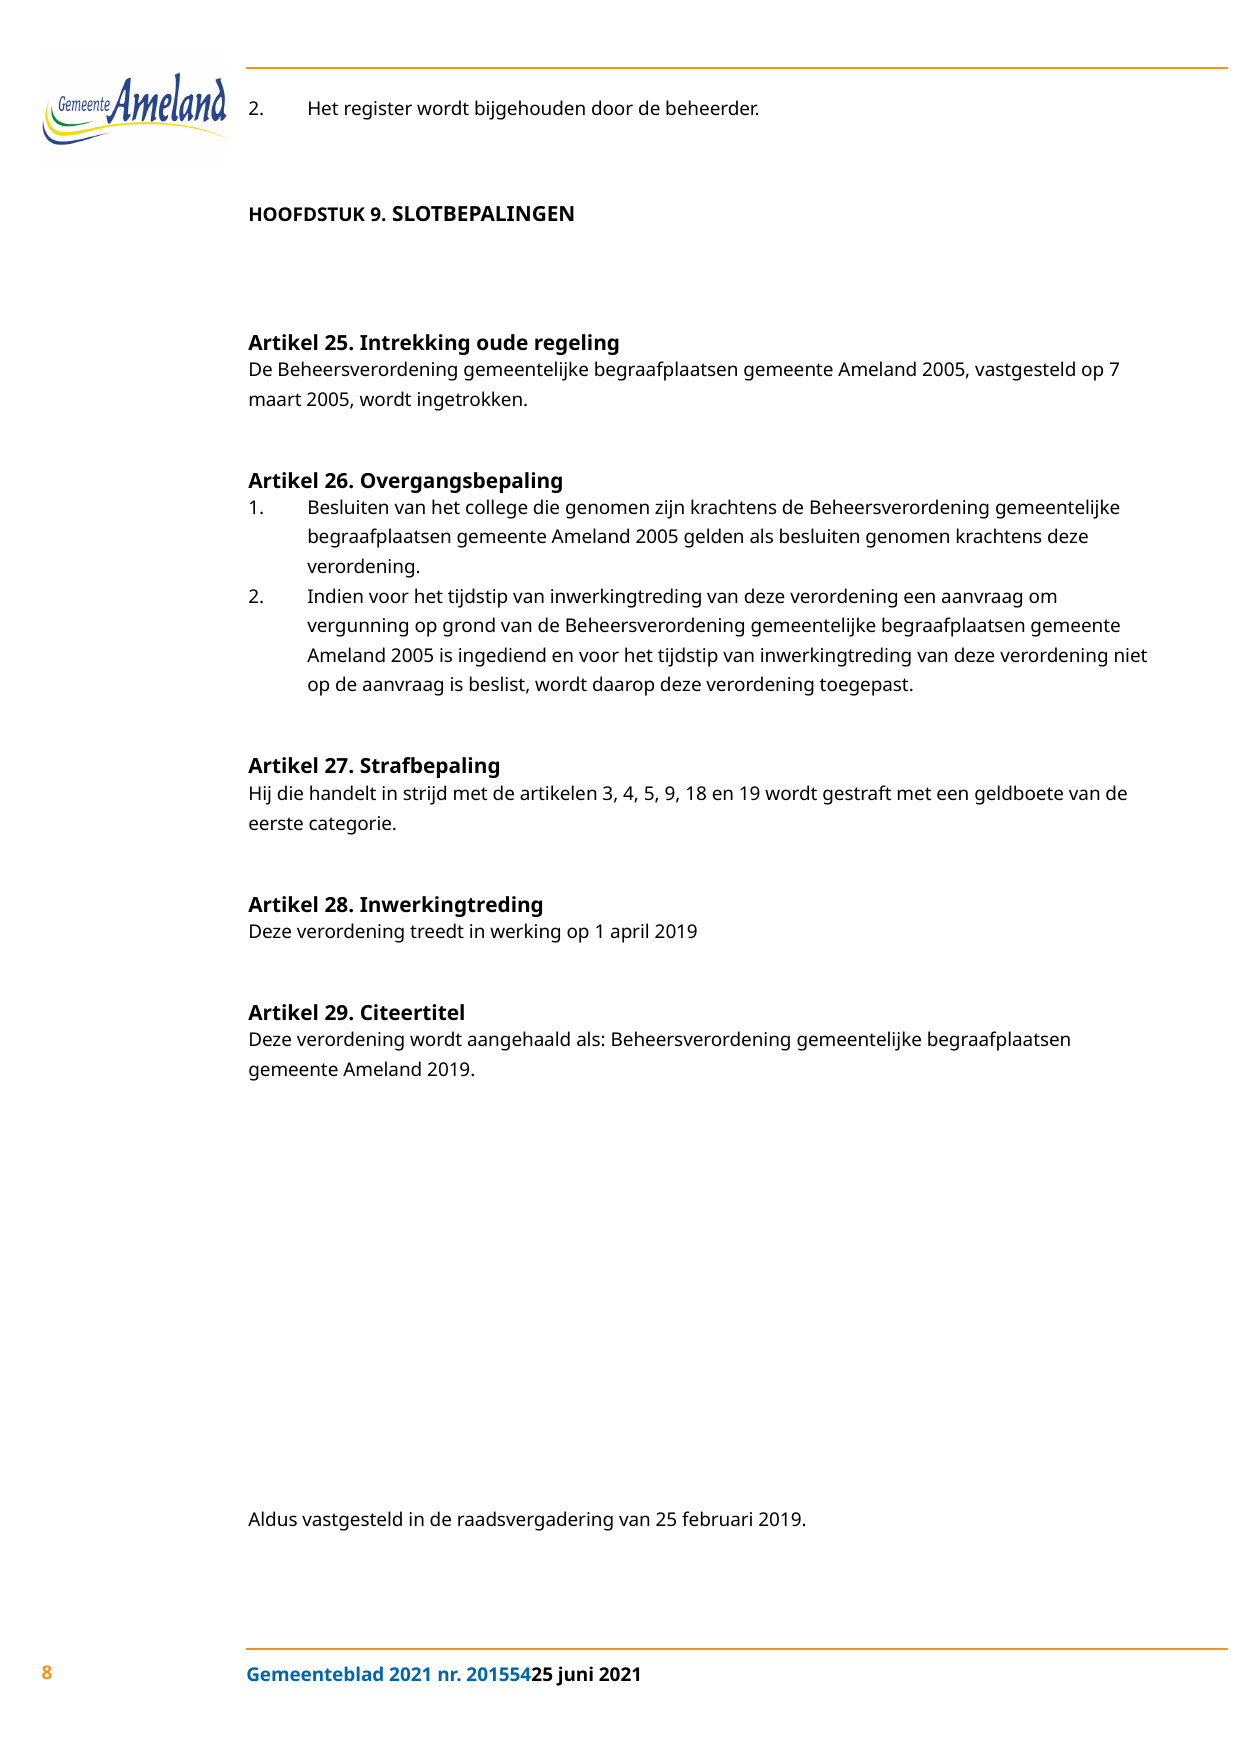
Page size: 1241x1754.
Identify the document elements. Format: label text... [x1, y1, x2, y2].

text Deze verordening treedt in werking op 1 april 2019 [248, 918, 1152, 944]
text Aldus vastgesteld in de raadsvergadering van 25 februari 2019. [248, 1506, 1152, 1532]
text Artikel 26. Overgangsbepaling [248, 466, 1152, 494]
text Artikel 29. Citeertitel [248, 998, 1152, 1027]
text Artikel 25. Intrekking oude regeling [248, 328, 1152, 356]
text Artikel 28. Inwerkingtreding [248, 890, 1152, 918]
text De Beheersverordening gemeentelijke begraafplaatsen gemeente Ameland 2005, vastgesteld op 7 maart 2005, wordt ingetrokken. [248, 356, 1152, 411]
text Hij die handelt in strijd met de artikelen 3, 4, 5, 9, 18 en 19 wordt gestraft met een geldboete van de eerste categorie. [248, 780, 1152, 835]
picture [41, 47, 231, 172]
text Deze verordening wordt aangehaald als: Beheersverordening gemeentelijke begraafplaatsen gemeente Ameland 2019. [248, 1027, 1152, 1082]
text HOOFDSTUK 9. SLOTBEPALINGEN [248, 199, 1152, 228]
list Besluiten van het college die genomen zijn krachtens de Beheersverordening gemeentelijke begraafplaatsen gemeente Ameland 2005 gelden als besluiten genomen krachtens deze verordening. [248, 494, 1152, 579]
list Indien voor het tijdstip van inwerkingtreding van deze verordening een aanvraag om vergunning op grond van de Beheersverordening gemeentelijke begraafplaatsen gemeente Ameland 2005 is ingediend en voor het tijdstip van inwerkingtreding van deze verordening niet op de aanvraag is beslist, wordt daarop deze verordening toegepast. [248, 583, 1152, 697]
list Het register wordt bijgehouden door de beheerder. [248, 95, 1152, 121]
text Artikel 27. Strafbepaling [248, 752, 1152, 780]
